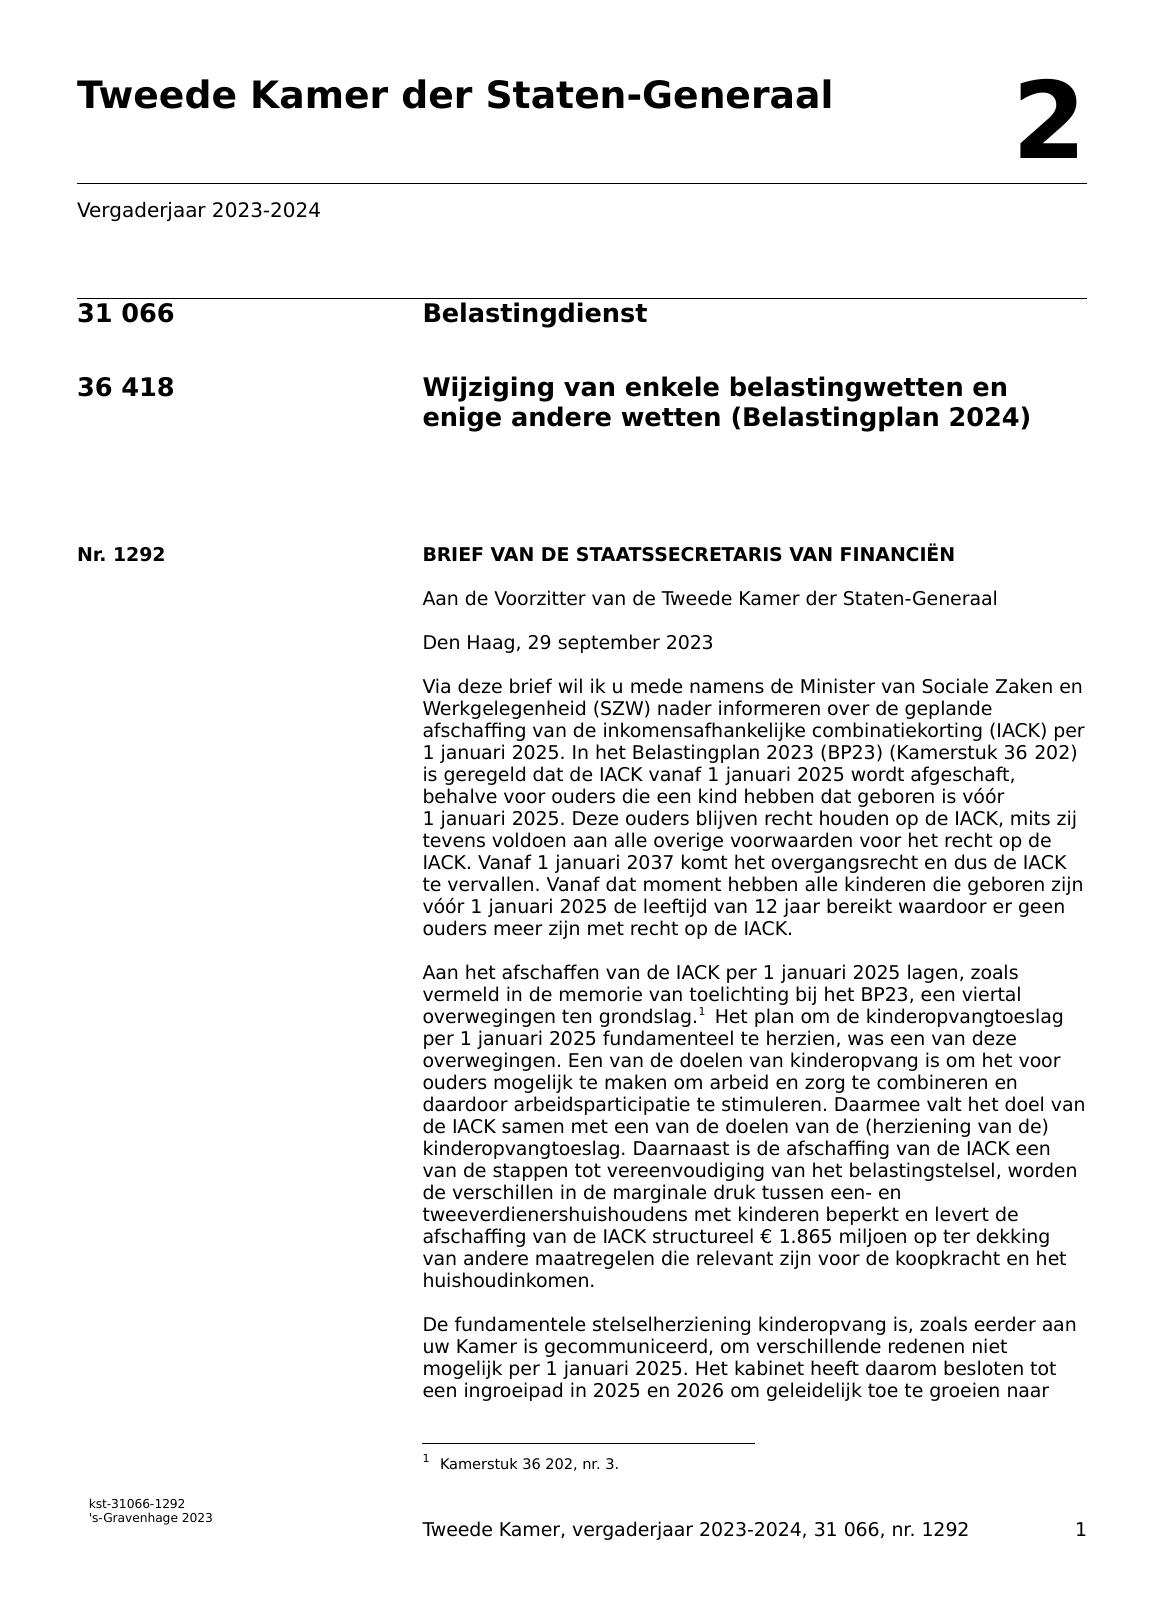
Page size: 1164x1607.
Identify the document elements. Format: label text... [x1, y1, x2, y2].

text 's-Gravenhage 2023 [88, 1511, 323, 1525]
text De fundamentele stelselherziening kinderopvang is, zoals eerder aan uw Kamer is gecommuniceerd, om verschillende redenen niet mogelijk per 1 januari 2025. Het kabinet heeft daarom besloten tot een ingroeipad in 2025 en 2026 om geleidelijk toe te groeien naar [422, 1314, 1087, 1402]
text kst-31066-1292 [88, 1497, 323, 1511]
text Aan het afschaffen van de IACK per 1 januari 2025 lagen, zoals vermeld in de memorie van toelichting bij het BP23, een viertal overwegingen ten grondslag. Het plan om de kinderopvangtoeslag per 1 januari 2025 fundamenteel te herzien, was een van deze overwegingen. Een van de doelen van kinderopvang is om het voor ouders mogelijk te maken om arbeid en zorg te combineren en daardoor arbeidsparticipatie te stimuleren. Daarmee valt het doel van de IACK samen met een van de doelen van de (herziening van de) kinderopvangtoeslag. Daarnaast is de afschaffing van de IACK een van de stappen tot vereenvoudiging van het belastingstelsel, worden de verschillen in de marginale druk tussen een- en tweeverdienershuishoudens met kinderen beperkt en levert de afschaffing van de IACK structureel € 1.865 miljoen op ter dekking van andere maatregelen die relevant zijn voor de koopkracht en het huishoudinkomen. [422, 962, 1087, 1292]
text Aan de Voorzitter van de Tweede Kamer der Staten-Generaal [422, 588, 1087, 609]
text Kamerstuk 36 202, nr. 3. [422, 1452, 1087, 1474]
subtitle Nr. 1292 BRIEF VAN DE STAATSSECRETARIS VAN FINANCIËN [77, 543, 1087, 565]
table_header 2 [886, 59, 1087, 183]
subtitle 36 418 Wijziging van enkele belastingwetten en enige andere wetten (Belastingplan 2024) [77, 373, 1087, 432]
subtitle 31 066 Belastingdienst [77, 299, 1087, 329]
table_header Tweede Kamer der Staten-Generaal [77, 59, 886, 183]
table_cell Vergaderjaar 2023-2024 [77, 184, 1087, 298]
text Via deze brief wil ik u mede namens de Minister van Sociale Zaken en Werkgelegenheid (SZW) nader informeren over de geplande afschaffing van de inkomensafhankelijke combinatiekorting (IACK) per 1 januari 2025. In het Belastingplan 2023 (BP23) (Kamerstuk 36 202) is geregeld dat de IACK vanaf 1 januari 2025 wordt afgeschaft, behalve voor ouders die een kind hebben dat geboren is vóór 1 januari 2025. Deze ouders blijven recht houden op de IACK, mits zij tevens voldoen aan alle overige voorwaarden voor het recht op de IACK. Vanaf 1 januari 2037 komt het overgangsrecht en dus de IACK te vervallen. Vanaf dat moment hebben alle kinderen die geboren zijn vóór 1 januari 2025 de leeftijd van 12 jaar bereikt waardoor er geen ouders meer zijn met recht op de IACK. [422, 676, 1087, 940]
text Den Haag, 29 september 2023 [422, 632, 1087, 654]
